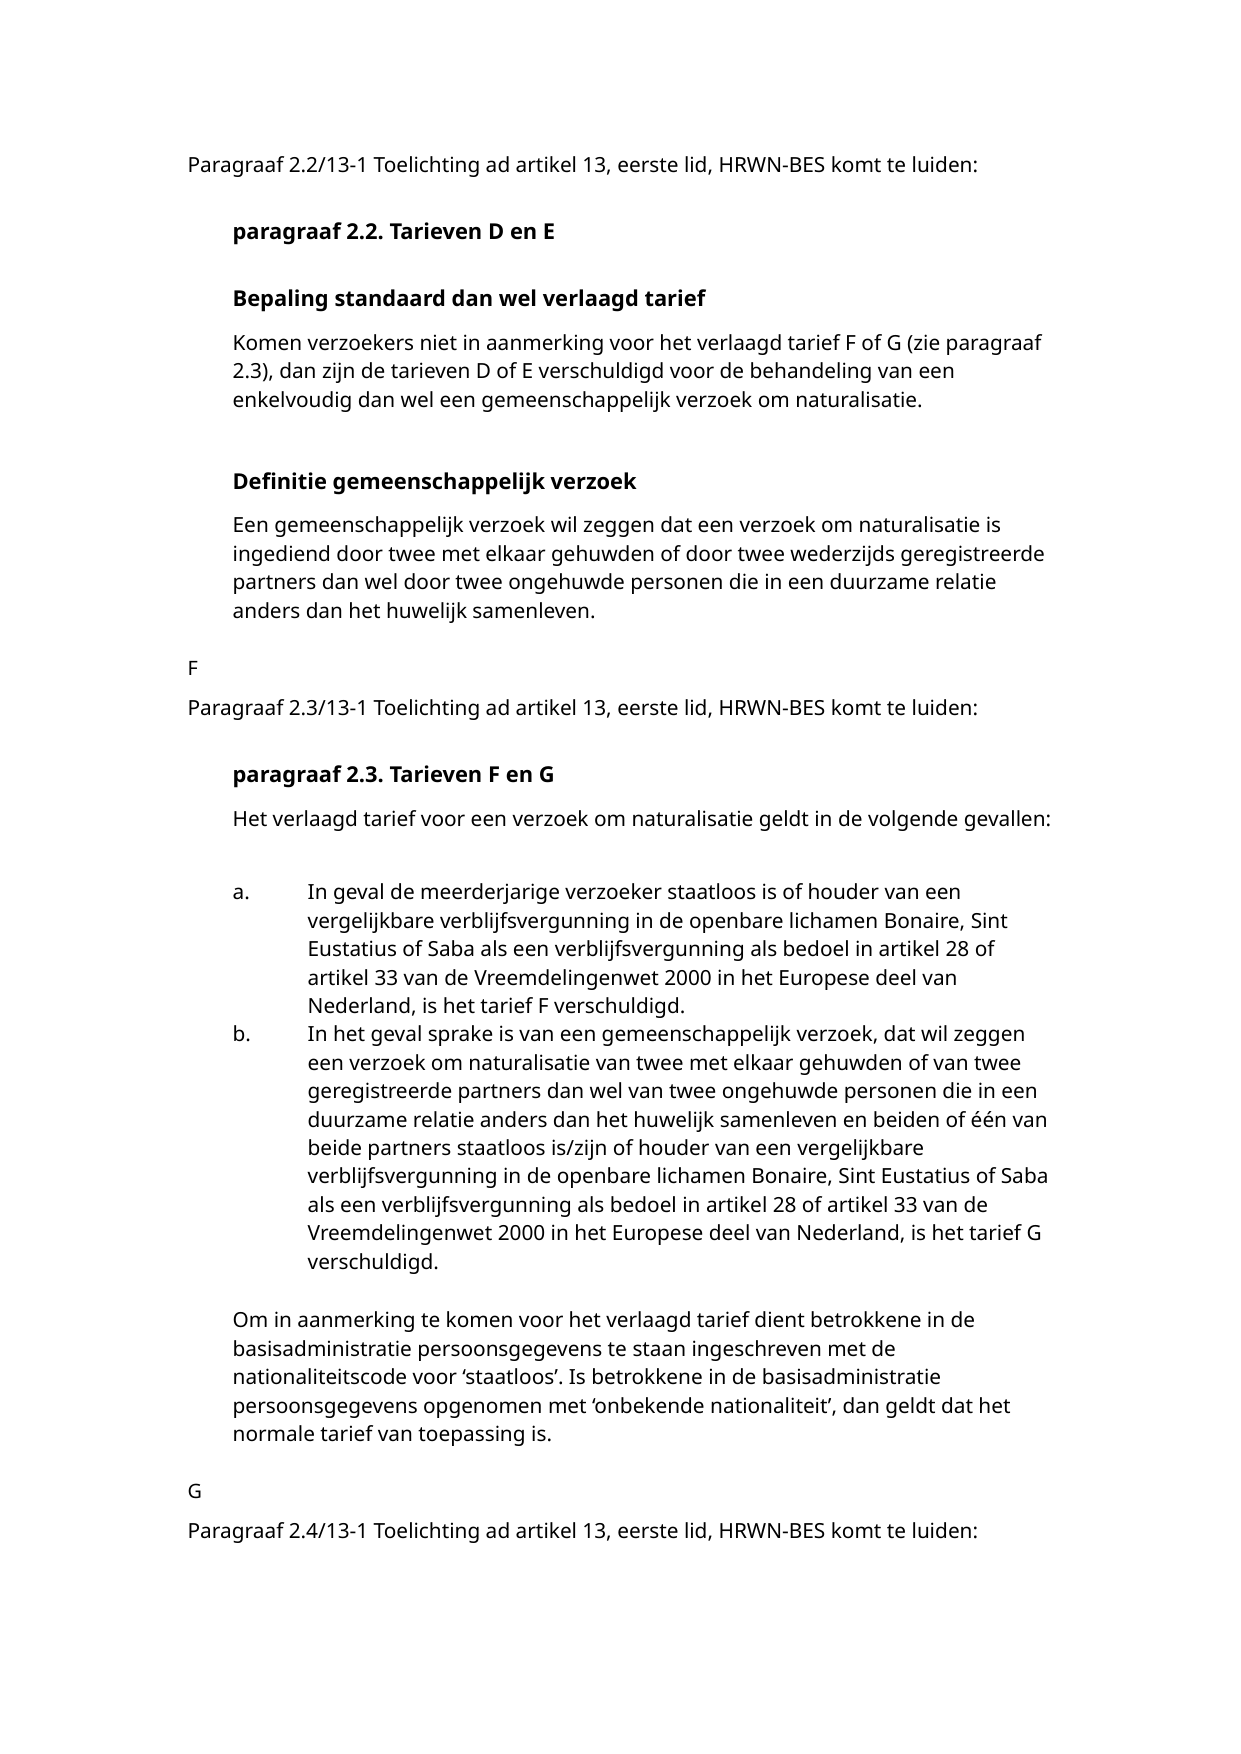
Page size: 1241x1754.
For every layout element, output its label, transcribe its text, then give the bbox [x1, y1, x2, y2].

text Het verlaagd tarief voor een verzoek om naturalisatie geldt in de volgende gevallen: [232, 804, 1053, 832]
list In geval de meerderjarige verzoeker staatloos is of houder van een vergelijkbare verblijfsvergunning in de openbare lichamen Bonaire, Sint Eustatius of Saba als een verblijfsvergunning als bedoel in artikel 28 of artikel 33 van de Vreemdelingenwet 2000 in het Europese deel van Nederland, is het tarief F verschuldigd. [232, 877, 1053, 1019]
subtitle Definitie gemeenschappelijk verzoek [232, 466, 1053, 496]
text Paragraaf 2.2/13-1 Toelichting ad artikel 13, eerste lid, HRWN-BES komt te luiden: [187, 150, 1053, 178]
list In het geval sprake is van een gemeenschappelijk verzoek, dat wil zeggen een verzoek om naturalisatie van twee met elkaar gehuwden of van twee geregistreerde partners dan wel van twee ongehuwde personen die in een duurzame relatie anders dan het huwelijk samenleven en beiden of één van beide partners staatloos is/zijn of houder van een vergelijkbare verblijfsvergunning in de openbare lichamen Bonaire, Sint Eustatius of Saba als een verblijfsvergunning als bedoel in artikel 28 of artikel 33 van de Vreemdelingenwet 2000 in het Europese deel van Nederland, is het tarief G verschuldigd. [232, 1019, 1053, 1275]
subtitle Bepaling standaard dan wel verlaagd tarief [232, 283, 1053, 313]
text F [187, 654, 1053, 681]
text Paragraaf 2.4/13-1 Toelichting ad artikel 13, eerste lid, HRWN-BES komt te luiden: [187, 1516, 1053, 1545]
text Paragraaf 2.3/13-1 Toelichting ad artikel 13, eerste lid, HRWN-BES komt te luiden: [187, 693, 1053, 722]
text G [187, 1478, 1053, 1504]
text Om in aanmerking te komen voor het verlaagd tarief dient betrokkene in de basisadministratie persoonsgegevens te staan ingeschreven met de nationaliteitscode voor ‘staatloos’. Is betrokkene in de basisadministratie persoonsgegevens opgenomen met ‘onbekende nationaliteit’, dan geldt dat het normale tarief van toepassing is. [232, 1305, 1053, 1448]
text Komen verzoekers niet in aanmerking voor het verlaagd tarief F of G (zie paragraaf 2.3), dan zijn de tarieven D of E verschuldigd voor de behandeling van een enkelvoudig dan wel een gemeenschappelijk verzoek om naturalisatie. [232, 328, 1053, 413]
subtitle paragraaf 2.3. Tarieven F en G [232, 759, 1053, 789]
subtitle paragraaf 2.2. Tarieven D en E [232, 216, 1053, 246]
text Een gemeenschappelijk verzoek wil zeggen dat een verzoek om naturalisatie is ingediend door twee met elkaar gehuwden of door twee wederzijds geregistreerde partners dan wel door twee ongehuwde personen die in een duurzame relatie anders dan het huwelijk samenleven. [232, 511, 1053, 624]
